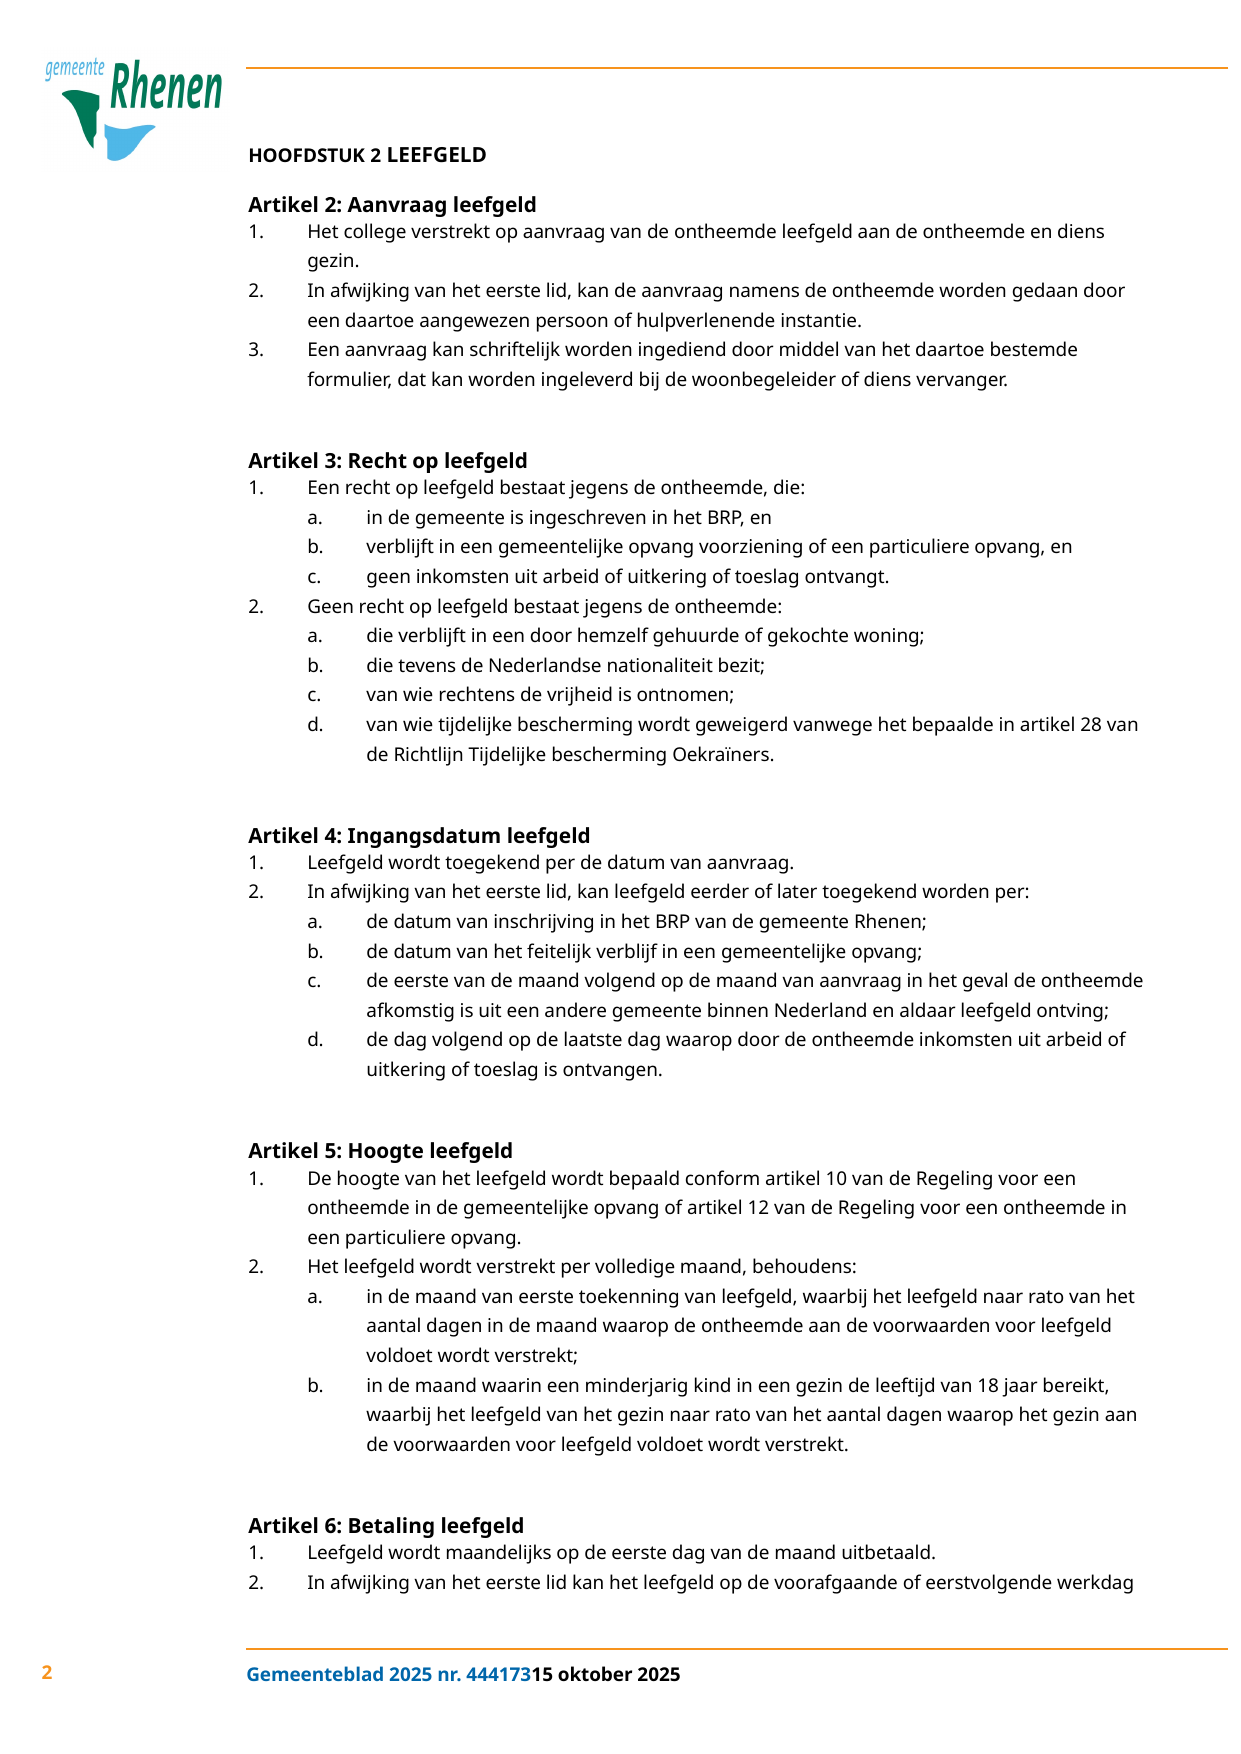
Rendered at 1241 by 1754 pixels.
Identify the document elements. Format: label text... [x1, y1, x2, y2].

text Artikel 3: Recht op leefgeld [248, 446, 1152, 474]
list de datum van inschrijving in het BRP van de gemeente Rhenen; [307, 908, 1152, 934]
list De hoogte van het leefgeld wordt bepaald conform artikel 10 van de Regeling voor een ontheemde in de gemeentelijke opvang of artikel 12 van de Regeling voor een ontheemde in een particuliere opvang. [248, 1165, 1152, 1249]
picture [41, 47, 231, 172]
text HOOFDSTUK 2 LEEFGELD [248, 140, 1152, 169]
list de datum van het feitelijk verblijf in een gemeentelijke opvang; [307, 938, 1152, 964]
list de eerste van de maand volgend op de maand van aanvraag in het geval de ontheemde afkomstig is uit een andere gemeente binnen Nederland en aldaar leefgeld ontving; [307, 967, 1152, 1023]
list die verblijft in een door hemzelf gehuurde of gekochte woning; [307, 622, 1152, 648]
list Het leefgeld wordt verstrekt per volledige maand, behoudens: [248, 1253, 1152, 1279]
list die tevens de Nederlandse nationaliteit bezit; [307, 652, 1152, 678]
list In afwijking van het eerste lid, kan leefgeld eerder of later toegekend worden per: [248, 879, 1152, 904]
list In afwijking van het eerste lid kan het leefgeld op de voorafgaande of eerstvolgende werkdag [248, 1569, 1152, 1595]
list Leefgeld wordt maandelijks op de eerste dag van de maand uitbetaald. [248, 1539, 1152, 1565]
list Een aanvraag kan schriftelijk worden ingediend door middel van het daartoe bestemde formulier, dat kan worden ingeleverd bij de woonbegeleider of diens vervanger. [248, 336, 1152, 392]
list verblijft in een gemeentelijke opvang voorziening of een particuliere opvang, en [307, 534, 1152, 559]
text Artikel 5: Hoogte leefgeld [248, 1136, 1152, 1165]
list In afwijking van het eerste lid, kan de aanvraag namens de ontheemde worden gedaan door een daartoe aangewezen persoon of hulpverlenende instantie. [248, 277, 1152, 333]
list Leefgeld wordt toegekend per de datum van aanvraag. [248, 849, 1152, 875]
list in de maand waarin een minderjarig kind in een gezin de leeftijd van 18 jaar bereikt, waarbij het leefgeld van het gezin naar rato van het aantal dagen waarop het gezin aan de voorwaarden voor leefgeld voldoet wordt verstrekt. [307, 1372, 1152, 1457]
list Een recht op leefgeld bestaat jegens de ontheemde, die: [248, 474, 1152, 500]
list in de maand van eerste toekenning van leefgeld, waarbij het leefgeld naar rato van het aantal dagen in de maand waarop de ontheemde aan de voorwaarden voor leefgeld voldoet wordt verstrekt; [307, 1283, 1152, 1368]
list van wie tijdelijke bescherming wordt geweigerd vanwege het bepaalde in artikel 28 van de Richtlijn Tijdelijke bescherming Oekraïners. [307, 711, 1152, 766]
list Het college verstrekt op aanvraag van de ontheemde leefgeld aan de ontheemde en diens gezin. [248, 218, 1152, 273]
list van wie rechtens de vrijheid is ontnomen; [307, 682, 1152, 707]
text Artikel 6: Betaling leefgeld [248, 1511, 1152, 1539]
text Artikel 4: Ingangsdatum leefgeld [248, 821, 1152, 849]
list de dag volgend op de laatste dag waarop door de ontheemde inkomsten uit arbeid of uitkering of toeslag is ontvangen. [307, 1027, 1152, 1082]
list in de gemeente is ingeschreven in het BRP, en [307, 504, 1152, 530]
text Artikel 2: Aanvraag leefgeld [248, 190, 1152, 218]
list geen inkomsten uit arbeid of uitkering of toeslag ontvangt. [307, 563, 1152, 589]
list Geen recht op leefgeld bestaat jegens de ontheemde: [248, 593, 1152, 618]
